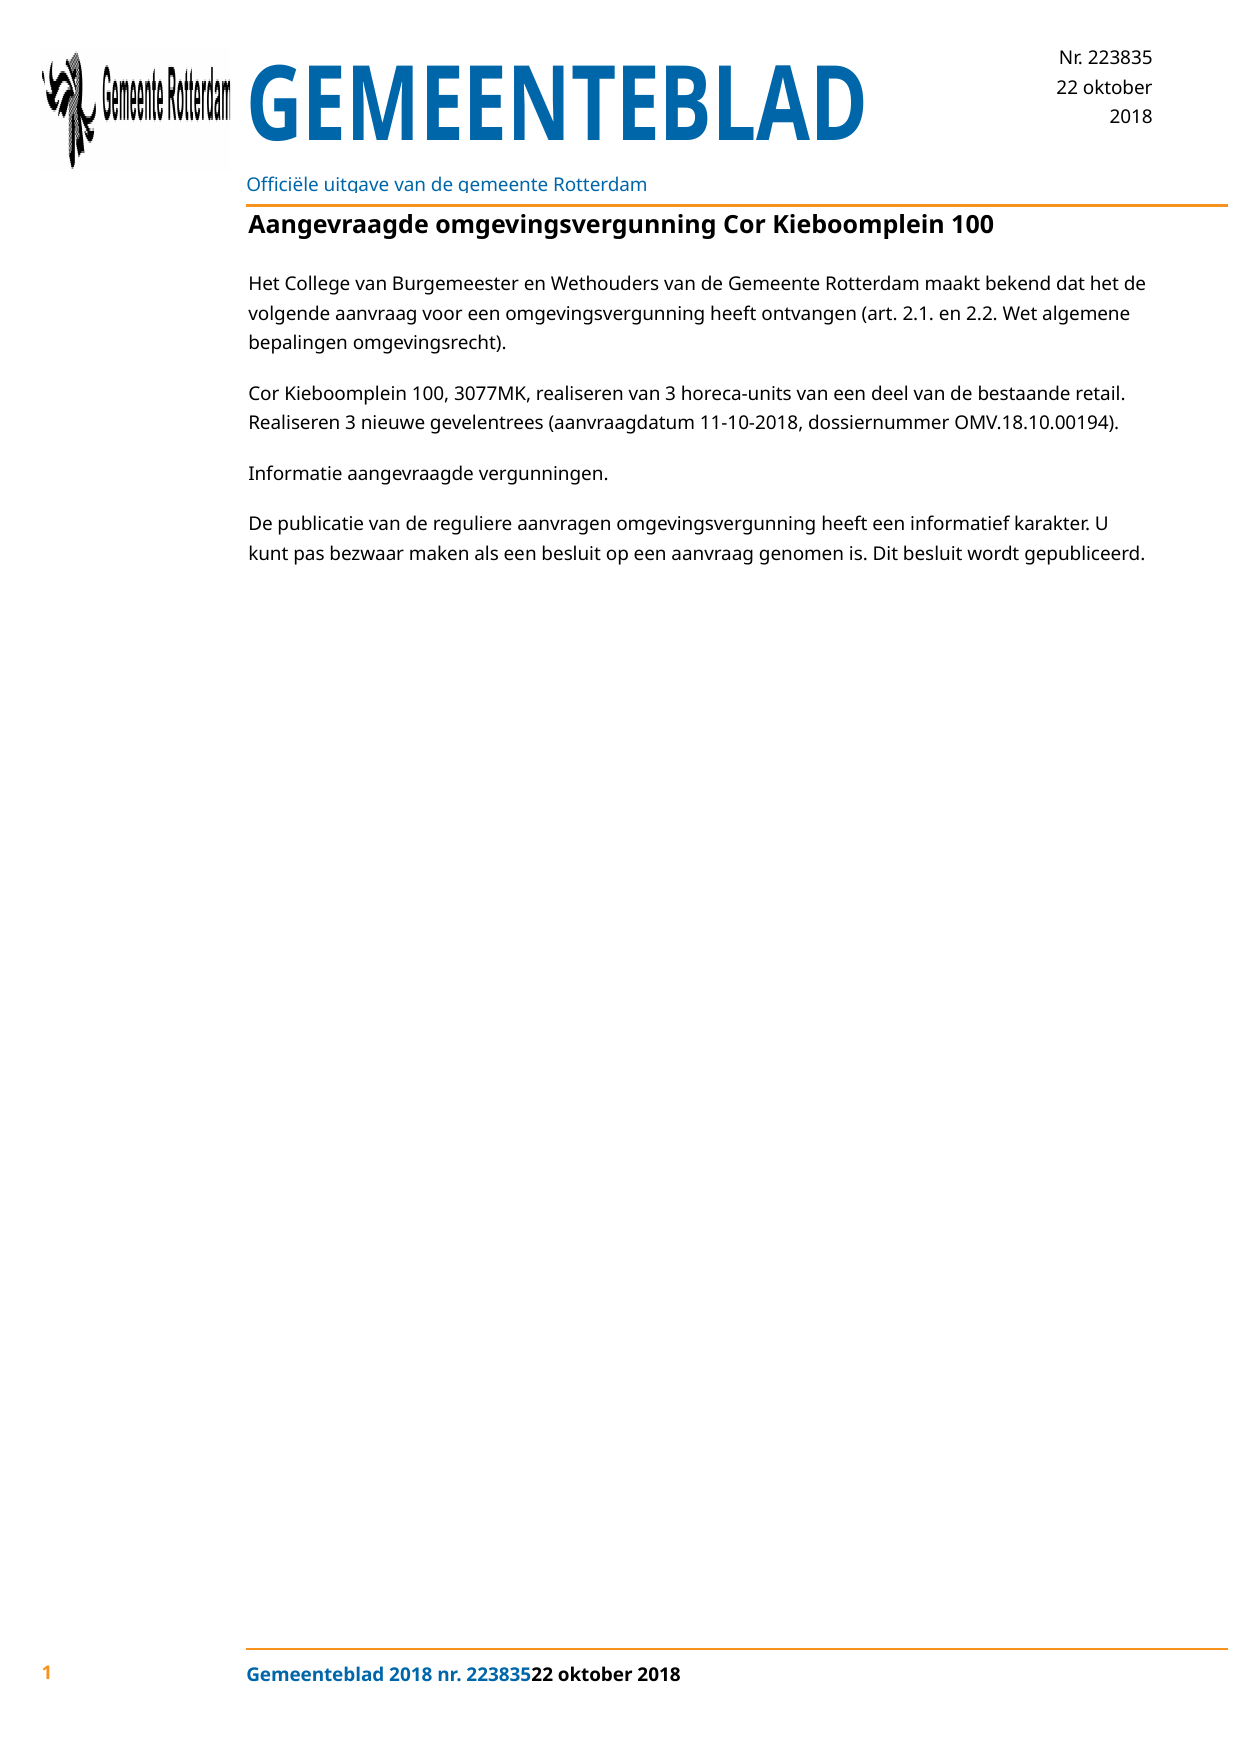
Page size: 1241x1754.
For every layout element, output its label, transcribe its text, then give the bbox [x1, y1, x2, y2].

picture [41, 47, 231, 172]
text De publicatie van de reguliere aanvragen omgevingsvergunning heeft een informatief karakter. U kunt pas bezwaar maken als een besluit op een aanvraag genomen is. Dit besluit wordt gepubliceerd. [248, 510, 1152, 566]
text Cor Kieboomplein 100, 3077MK, realiseren van 3 horeca-units van een deel van de bestaande retail. Realiseren 3 nieuwe gevelentrees (aanvraagdatum 11-10-2018, dossiernummer OMV.18.10.00194). [248, 380, 1152, 435]
text Informatie aangevraagde vergunningen. [248, 460, 1152, 486]
text Het College van Burgemeester en Wethouders van de Gemeente Rotterdam maakt bekend dat het de volgende aanvraag voor een omgevingsvergunning heeft ontvangen (art. 2.1. en 2.2. Wet algemene bepalingen omgevingsrecht). [248, 270, 1152, 355]
text Aangevraagde omgevingsvergunning Cor Kieboomplein 100 [248, 207, 1152, 241]
